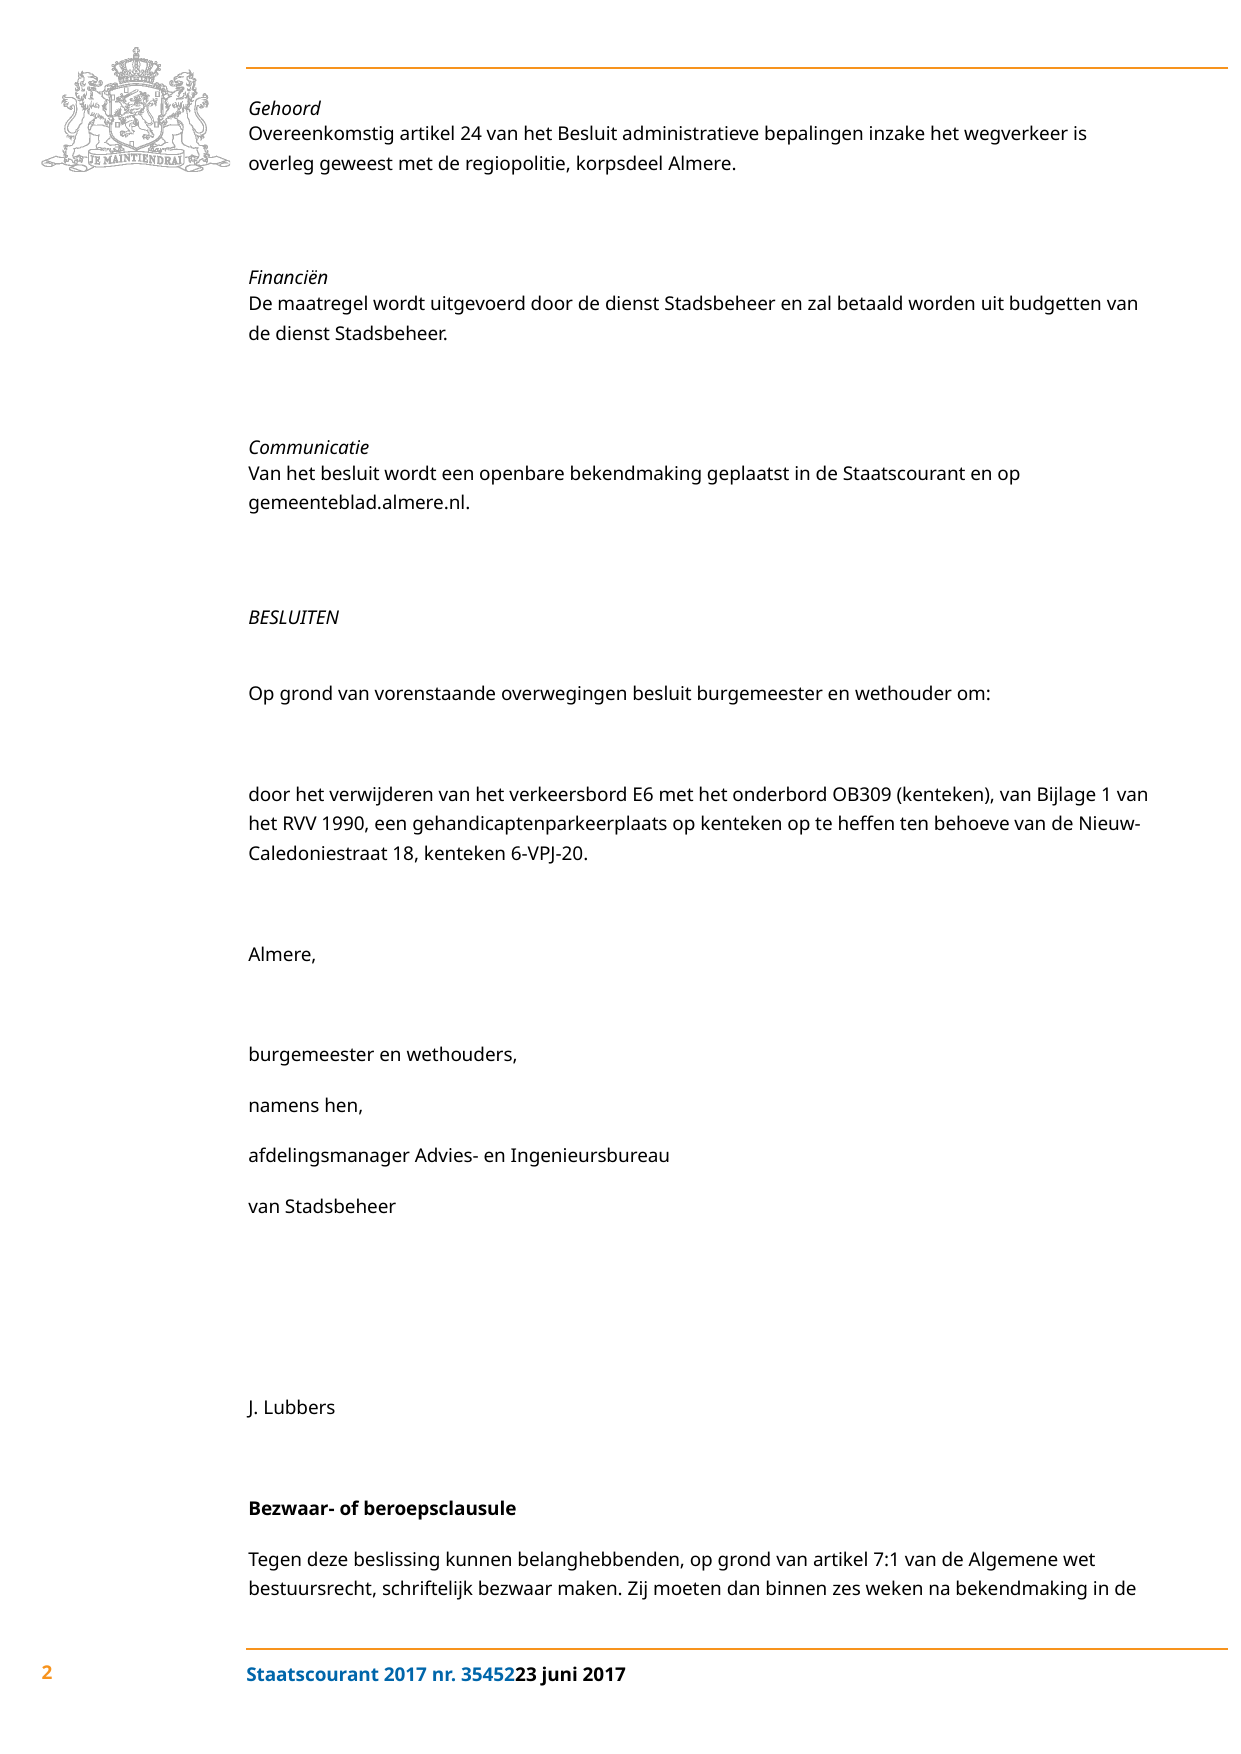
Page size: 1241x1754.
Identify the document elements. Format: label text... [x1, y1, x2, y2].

text De maatregel wordt uitgevoerd door de dienst Stadsbeheer en zal betaald worden uit budgetten van de dienst Stadsbeheer. [248, 290, 1152, 346]
text Communicatie [248, 434, 1152, 460]
text Almere, [248, 941, 1152, 967]
picture [41, 47, 231, 172]
text burgemeester en wethouders, [248, 1042, 1152, 1067]
text Van het besluit wordt een openbare bekendmaking geplaatst in de Staatscourant en op gemeenteblad.almere.nl. [248, 460, 1152, 515]
text door het verwijderen van het verkeersbord E6 met het onderbord OB309 (kenteken), van Bijlage 1 van het RVV 1990, een gehandicaptenparkeerplaats op kenteken op te heffen ten behoeve van de Nieuw-Caledoniestraat 18, kenteken 6-VPJ-20. [248, 781, 1152, 866]
text Tegen deze beslissing kunnen belanghebbenden, op grond van artikel 7:1 van de Algemene wet bestuursrecht, schriftelijk bezwaar maken. Zij moeten dan binnen zes weken na bekendmaking in de [248, 1546, 1152, 1601]
text afdelingsmanager Advies- en Ingenieursbureau [248, 1142, 1152, 1168]
text Gehoord [248, 95, 1152, 121]
text BESLUITEN [248, 604, 1152, 629]
text van Stadsbeheer [248, 1193, 1152, 1219]
text Financiën [248, 264, 1152, 290]
text Op grond van vorenstaande overwegingen besluit burgemeester en wethouder om: [248, 680, 1152, 706]
text J. Lubbers [248, 1394, 1152, 1420]
text namens hen, [248, 1092, 1152, 1118]
text Overeenkomstig artikel 24 van het Besluit administratieve bepalingen inzake het wegverkeer is overleg geweest met de regiopolitie, korpsdeel Almere. [248, 121, 1152, 176]
text Bezwaar- of beroepsclausule [248, 1495, 1152, 1521]
